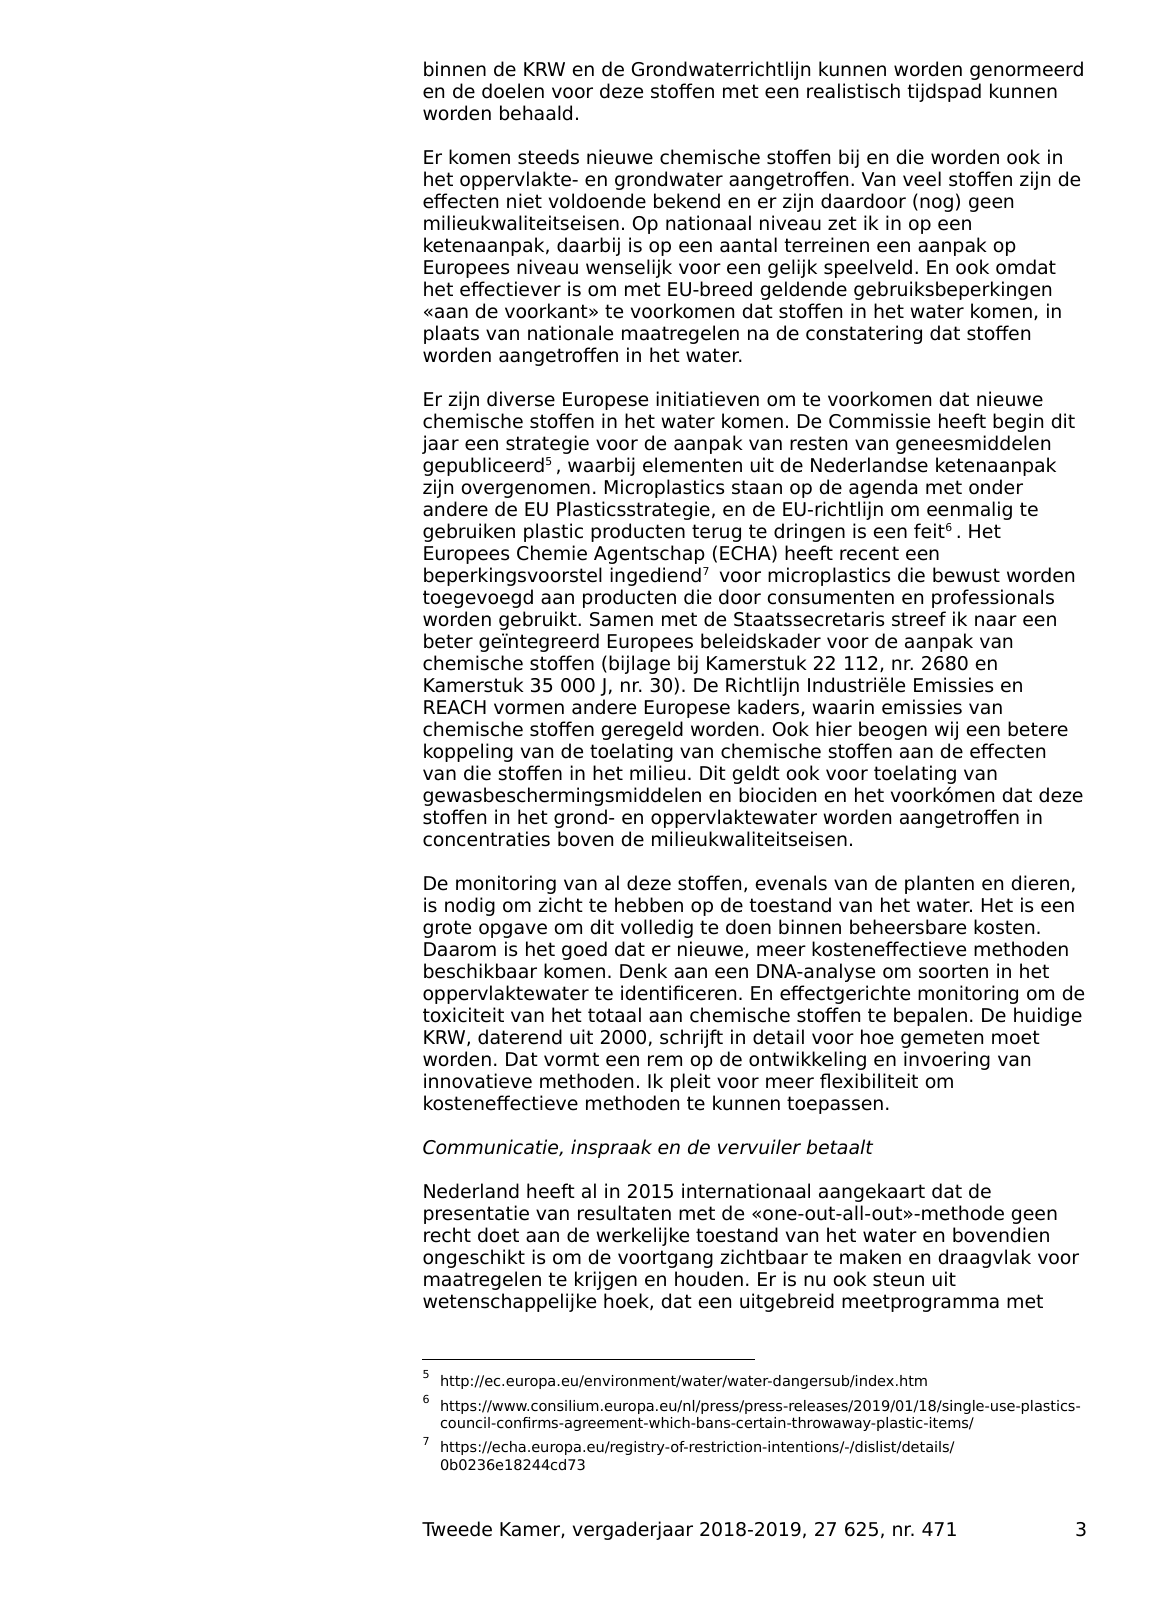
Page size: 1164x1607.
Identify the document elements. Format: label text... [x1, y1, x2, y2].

text De monitoring van al deze stoffen, evenals van de planten en dieren, is nodig om zicht te hebben op de toestand van het water. Het is een grote opgave om dit volledig te doen binnen beheersbare kosten. Daarom is het goed dat er nieuwe, meer kosteneffectieve methoden beschikbaar komen. Denk aan een DNA-analyse om soorten in het oppervlaktewater te identificeren. En effectgerichte monitoring om de toxiciteit van het totaal aan chemische stoffen te bepalen. De huidige KRW, daterend uit 2000, schrijft in detail voor hoe gemeten moet worden. Dat vormt een rem op de ontwikkeling en invoering van innovatieve methoden. Ik pleit voor meer flexibiliteit om kosteneffectieve methoden te kunnen toepassen. [422, 873, 1087, 1115]
text https://www.consilium.europa.eu/nl/press/press-releases/2019/01/18/single-use-plastics-council-confirms-agreement-which-bans-certain-throwaway-plastic-items/ [422, 1393, 1087, 1432]
text binnen de KRW en de Grondwaterrichtlijn kunnen worden genormeerd en de doelen voor deze stoffen met een realistisch tijdspad kunnen worden behaald. [422, 59, 1087, 125]
text http://ec.europa.eu/environment/water/water-dangersub/index.htm [422, 1368, 1087, 1391]
text https://echa.europa.eu/registry-of-restriction-intentions/-/dislist/details/0b0236e18244cd73 [422, 1435, 1087, 1474]
text Er zijn diverse Europese initiatieven om te voorkomen dat nieuwe chemische stoffen in het water komen. De Commissie heeft begin dit jaar een strategie voor de aanpak van resten van geneesmiddelen gepubliceerd, waarbij elementen uit de Nederlandse ketenaanpak zijn overgenomen. Microplastics staan op de agenda met onder andere de EU Plasticsstrategie, en de EU-richtlijn om eenmalig te gebruiken plastic producten terug te dringen is een feit. Het Europees Chemie Agentschap (ECHA) heeft recent een beperkingsvoorstel ingediend voor microplastics die bewust worden toegevoegd aan producten die door consumenten en professionals worden gebruikt. Samen met de Staatssecretaris streef ik naar een beter geïntegreerd Europees beleidskader voor de aanpak van chemische stoffen (bijlage bij Kamerstuk 22 112, nr. 2680 en Kamerstuk 35 000 J, nr. 30). De Richtlijn Industriële Emissies en REACH vormen andere Europese kaders, waarin emissies van chemische stoffen geregeld worden. Ook hier beogen wij een betere koppeling van de toelating van chemische stoffen aan de effecten van die stoffen in het milieu. Dit geldt ook voor toelating van gewasbeschermingsmiddelen en biociden en het voorkómen dat deze stoffen in het grond- en oppervlaktewater worden aangetroffen in concentraties boven de milieukwaliteitseisen. [422, 389, 1087, 851]
text Er komen steeds nieuwe chemische stoffen bij en die worden ook in het oppervlakte- en grondwater aangetroffen. Van veel stoffen zijn de effecten niet voldoende bekend en er zijn daardoor (nog) geen milieukwaliteitseisen. Op nationaal niveau zet ik in op een ketenaanpak, daarbij is op een aantal terreinen een aanpak op Europees niveau wenselijk voor een gelijk speelveld. En ook omdat het effectiever is om met EU-breed geldende gebruiksbeperkingen «aan de voorkant» te voorkomen dat stoffen in het water komen, in plaats van nationale maatregelen na de constatering dat stoffen worden aangetroffen in het water. [422, 147, 1087, 367]
text Nederland heeft al in 2015 internationaal aangekaart dat de presentatie van resultaten met de «one-out-all-out»-methode geen recht doet aan de werkelijke toestand van het water en bovendien ongeschikt is om de voortgang zichtbaar te maken en draagvlak voor maatregelen te krijgen en houden. Er is nu ook steun uit wetenschappelijke hoek, dat een uitgebreid meetprogramma met [422, 1181, 1087, 1313]
subtitle Communicatie, inspraak en de vervuiler betaalt [422, 1137, 1087, 1159]
